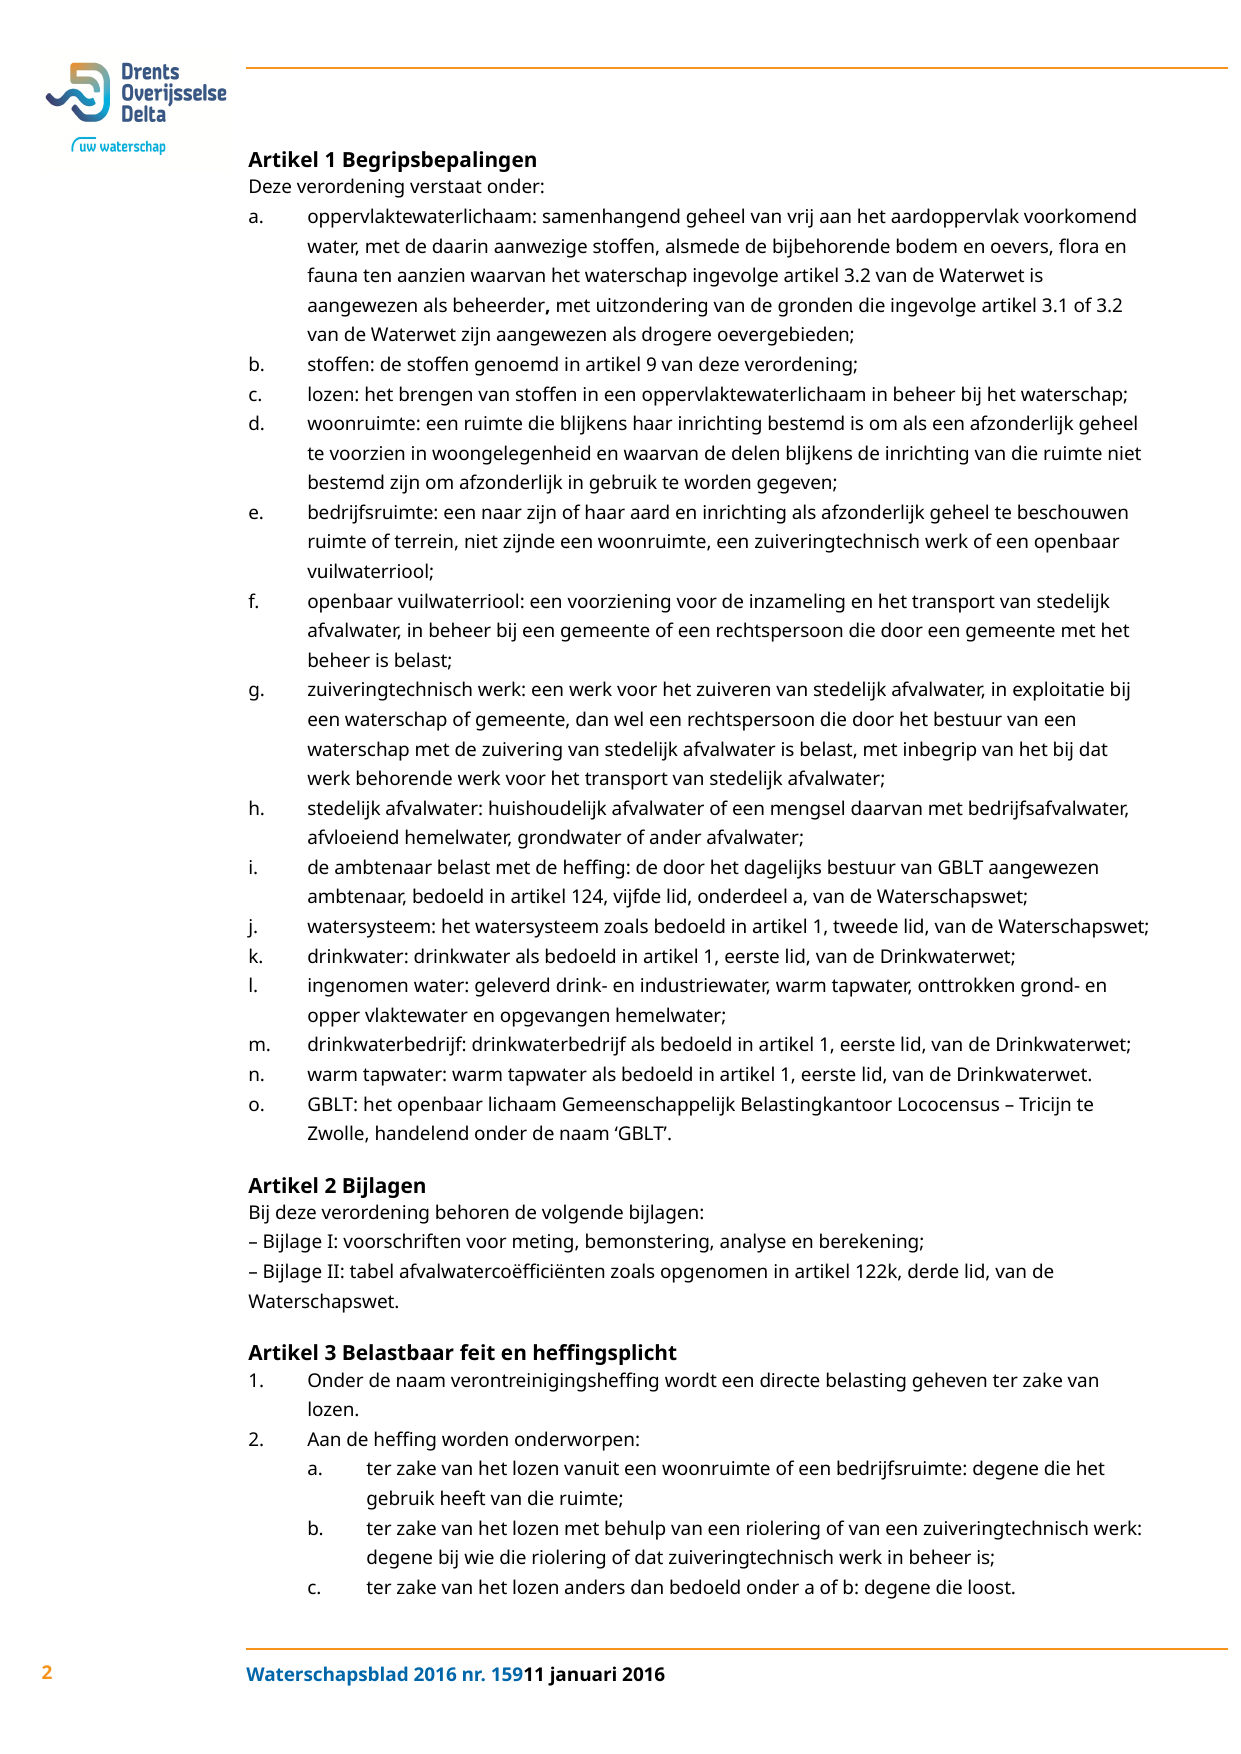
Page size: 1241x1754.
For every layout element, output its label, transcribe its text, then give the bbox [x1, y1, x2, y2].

list warm tapwater: warm tapwater als bedoeld in artikel 1, eerste lid, van de Drinkwaterwet. [248, 1061, 1152, 1087]
text Artikel 3 Belastbaar feit en heffingsplicht [248, 1338, 1152, 1367]
list ter zake van het lozen vanuit een woonruimte of een bedrijfsruimte: degene die het gebruik heeft van die ruimte; [307, 1456, 1152, 1511]
text Bij deze verordening behoren de volgende bijlagen: [248, 1199, 1152, 1225]
list Onder de naam verontreinigingsheffing wordt een directe belasting geheven ter zake van lozen. [248, 1367, 1152, 1422]
text Artikel 2 Bijlagen [248, 1171, 1152, 1199]
list drinkwater: drinkwater als bedoeld in artikel 1, eerste lid, van de Drinkwaterwet; [248, 943, 1152, 968]
text – Bijlage II: tabel afvalwatercoëfficiënten zoals opgenomen in artikel 122k, derde lid, van de Waterschapswet. [248, 1258, 1152, 1314]
list ingenomen water: geleverd drink- en industriewater, warm tapwater, onttrokken grond- en opper vlaktewater en opgevangen hemelwater; [248, 972, 1152, 1028]
list openbaar vuilwaterriool: een voorziening voor de inzameling en het transport van stedelijk afvalwater, in beheer bij een gemeente of een rechtspersoon die door een gemeente met het beheer is belast; [248, 588, 1152, 673]
list bedrijfsruimte: een naar zijn of haar aard en inrichting als afzonderlijk geheel te beschouwen ruimte of terrein, niet zijnde een woonruimte, een zuiveringtechnisch werk of een openbaar vuilwaterriool; [248, 499, 1152, 584]
text Artikel 1 Begripsbepalingen [248, 145, 1152, 174]
list ter zake van het lozen anders dan bedoeld onder a of b: degene die loost. [307, 1574, 1152, 1599]
list drinkwaterbedrijf: drinkwaterbedrijf als bedoeld in artikel 1, eerste lid, van de Drinkwaterwet; [248, 1032, 1152, 1057]
list woonruimte: een ruimte die blijkens haar inrichting bestemd is om als een afzonderlijk geheel te voorzien in woongelegenheid en waarvan de delen blijkens de inrichting van die ruimte niet bestemd zijn om afzonderlijk in gebruik te worden gegeven; [248, 410, 1152, 495]
list stoffen: de stoffen genoemd in artikel 9 van deze verordening; [248, 351, 1152, 377]
list lozen: het brengen van stoffen in een oppervlaktewaterlichaam in beheer bij het waterschap; [248, 381, 1152, 406]
list Aan de heffing worden onderworpen: [248, 1426, 1152, 1452]
list stedelijk afvalwater: huishoudelijk afvalwater of een mengsel daarvan met bedrijfsafvalwater, afvloeiend hemelwater, grondwater of ander afvalwater; [248, 795, 1152, 850]
list de ambtenaar belast met de heffing: de door het dagelijks bestuur van GBLT aangewezen ambtenaar, bedoeld in artikel 124, vijfde lid, onderdeel a, van de Waterschapswet; [248, 854, 1152, 909]
list oppervlaktewaterlichaam: samenhangend geheel van vrij aan het aardoppervlak voorkomend water, met de daarin aanwezige stoffen, alsmede de bijbehorende bodem en oevers, flora en fauna ten aanzien waarvan het waterschap ingevolge artikel 3.2 van de Waterwet is aangewezen als beheerder, met uitzondering van de gronden die ingevolge artikel 3.1 of 3.2 van de Waterwet zijn aangewezen als drogere oevergebieden; [248, 203, 1152, 347]
picture [41, 47, 231, 172]
list watersysteem: het watersysteem zoals bedoeld in artikel 1, tweede lid, van de Waterschapswet; [248, 913, 1152, 939]
text Deze verordening verstaat onder: [248, 174, 1152, 199]
list zuiveringtechnisch werk: een werk voor het zuiveren van stedelijk afvalwater, in exploitatie bij een waterschap of gemeente, dan wel een rechtspersoon die door het bestuur van een waterschap met de zuivering van stedelijk afvalwater is belast, met inbegrip van het bij dat werk behorende werk voor het transport van stedelijk afvalwater; [248, 677, 1152, 791]
list GBLT: het openbaar lichaam Gemeenschappelijk Belastingkantoor Lococensus – Tricijn te Zwolle, handelend onder de naam ‘GBLT’. [248, 1091, 1152, 1146]
list ter zake van het lozen met behulp van een riolering of van een zuiveringtechnisch werk: degene bij wie die riolering of dat zuiveringtechnisch werk in beheer is; [307, 1515, 1152, 1570]
text – Bijlage I: voorschriften voor meting, bemonstering, analyse en berekening; [248, 1229, 1152, 1254]
